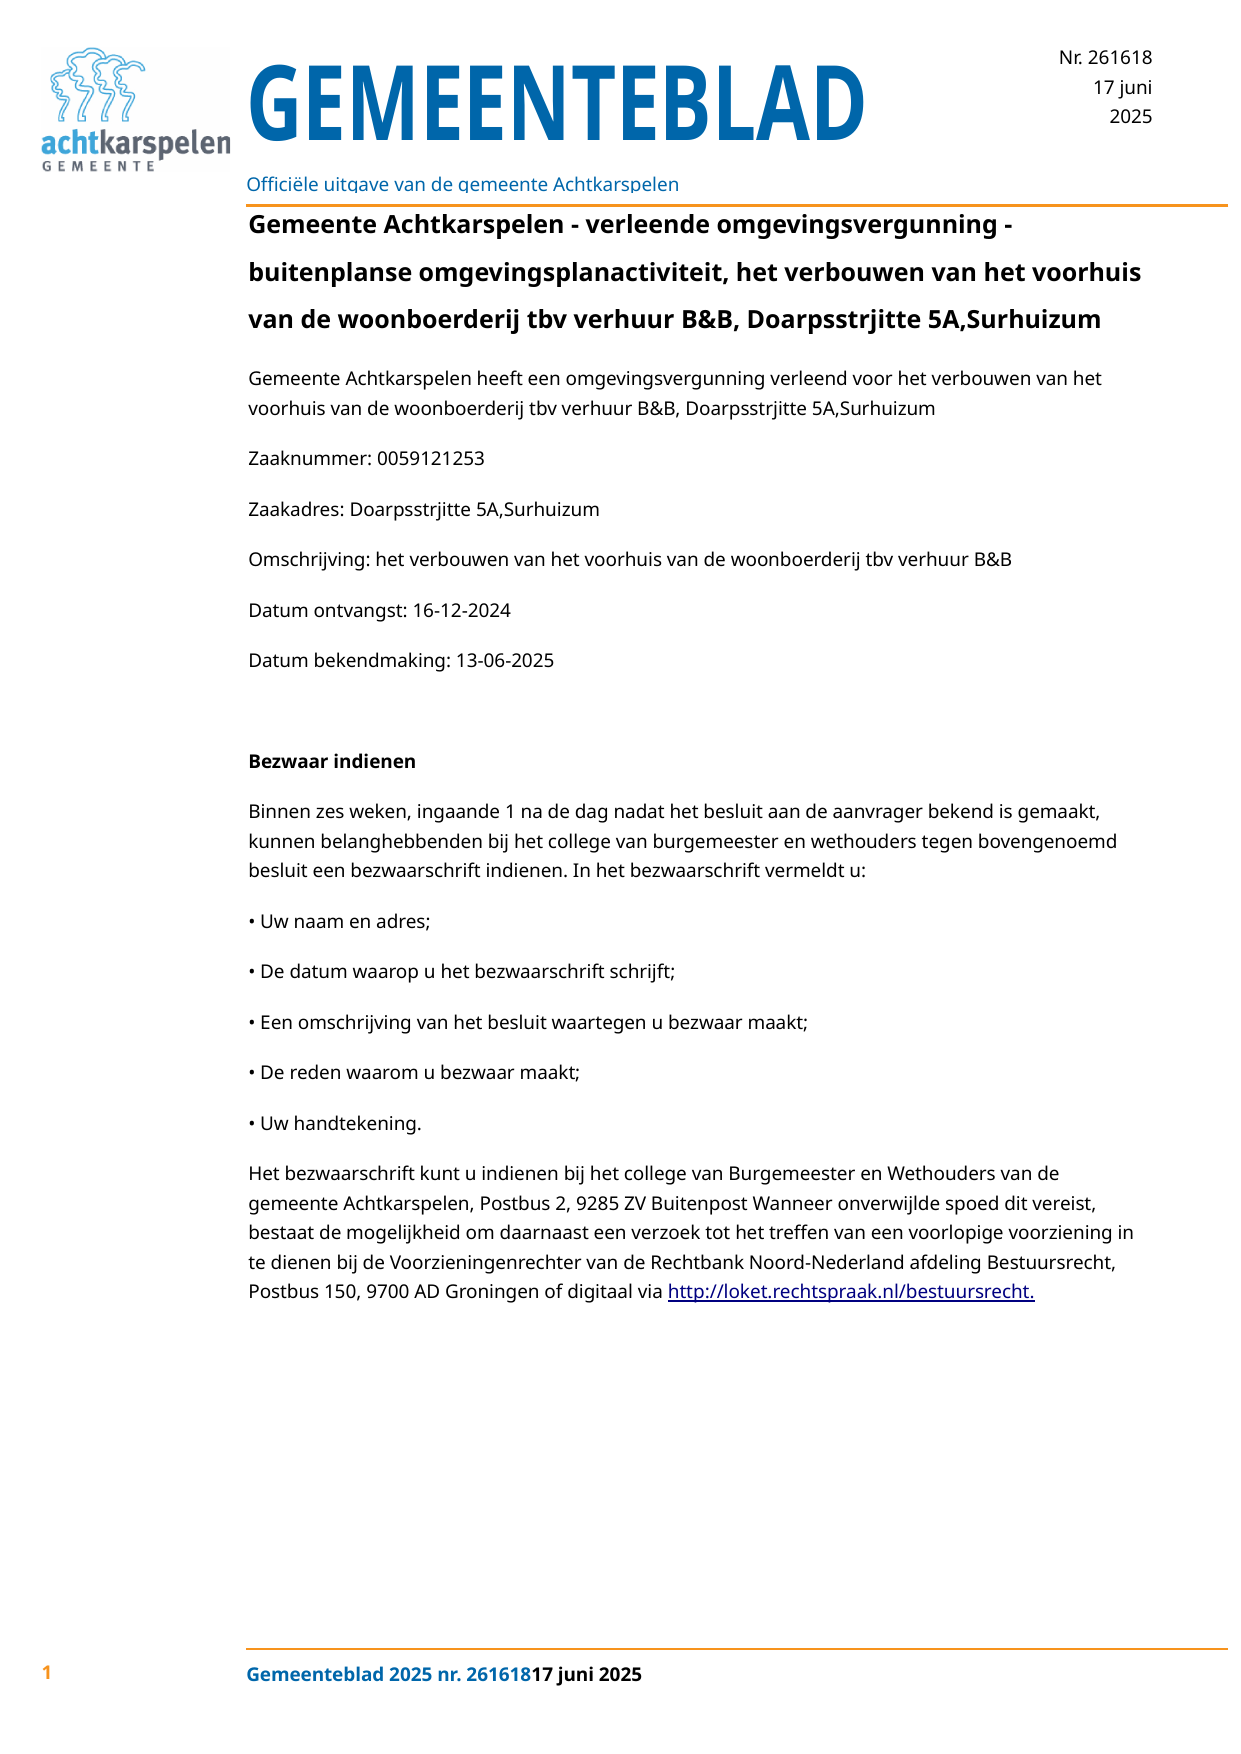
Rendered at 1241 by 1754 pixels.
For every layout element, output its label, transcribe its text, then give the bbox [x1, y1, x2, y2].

text Binnen zes weken, ingaande 1 na de dag nadat het besluit aan de aanvrager bekend is gemaakt, kunnen belanghebbenden bij het college van burgemeester en wethouders tegen bovengenoemd besluit een bezwaarschrift indienen. In het bezwaarschrift vermeldt u: [248, 798, 1152, 883]
text Zaaknummer: 0059121253 [248, 446, 1152, 471]
text Datum ontvangst: 16-12-2024 [248, 597, 1152, 622]
text Gemeente Achtkarspelen heeft een omgevingsvergunning verleend voor het verbouwen van het voorhuis van de woonboerderij tbv verhuur B&B, Doarpsstrjitte 5A,Surhuizum [248, 366, 1152, 421]
text • De datum waarop u het bezwaarschrift schrijft; [248, 958, 1152, 984]
text Zaakadres: Doarpsstrjitte 5A,Surhuizum [248, 496, 1152, 522]
text Datum bekendmaking: 13-06-2025 [248, 647, 1152, 673]
text Omschrijving: het verbouwen van het voorhuis van de woonboerderij tbv verhuur B&B [248, 546, 1152, 572]
text Bezwaar indienen [248, 748, 1152, 774]
text • Een omschrijving van het besluit waartegen u bezwaar maakt; [248, 1009, 1152, 1034]
picture [41, 47, 231, 172]
text • De reden waarom u bezwaar maakt; [248, 1059, 1152, 1085]
text • Uw handtekening. [248, 1110, 1152, 1135]
text Gemeente Achtkarspelen - verleende omgevingsvergunning - buitenplanse omgevingsplanactiviteit, het verbouwen van het voorhuis van de woonboerderij tbv verhuur B&B, Doarpsstrjitte 5A,Surhuizum [248, 207, 1152, 336]
text Het bezwaarschrift kunt u indienen bij het college van Burgemeester en Wethouders van de gemeente Achtkarspelen, Postbus 2, 9285 ZV Buitenpost Wanneer onverwijlde spoed dit vereist, bestaat de mogelijkheid om daarnaast een verzoek tot het treffen van een voorlopige voorziening in te dienen bij de Voorzieningenrechter van de Rechtbank Noord-Nederland afdeling Bestuursrecht, Postbus 150, 9700 AD Groningen of digitaal via http://loket.rechtspraak.nl/bestuursrecht. [248, 1160, 1152, 1304]
text • Uw naam en adres; [248, 908, 1152, 934]
